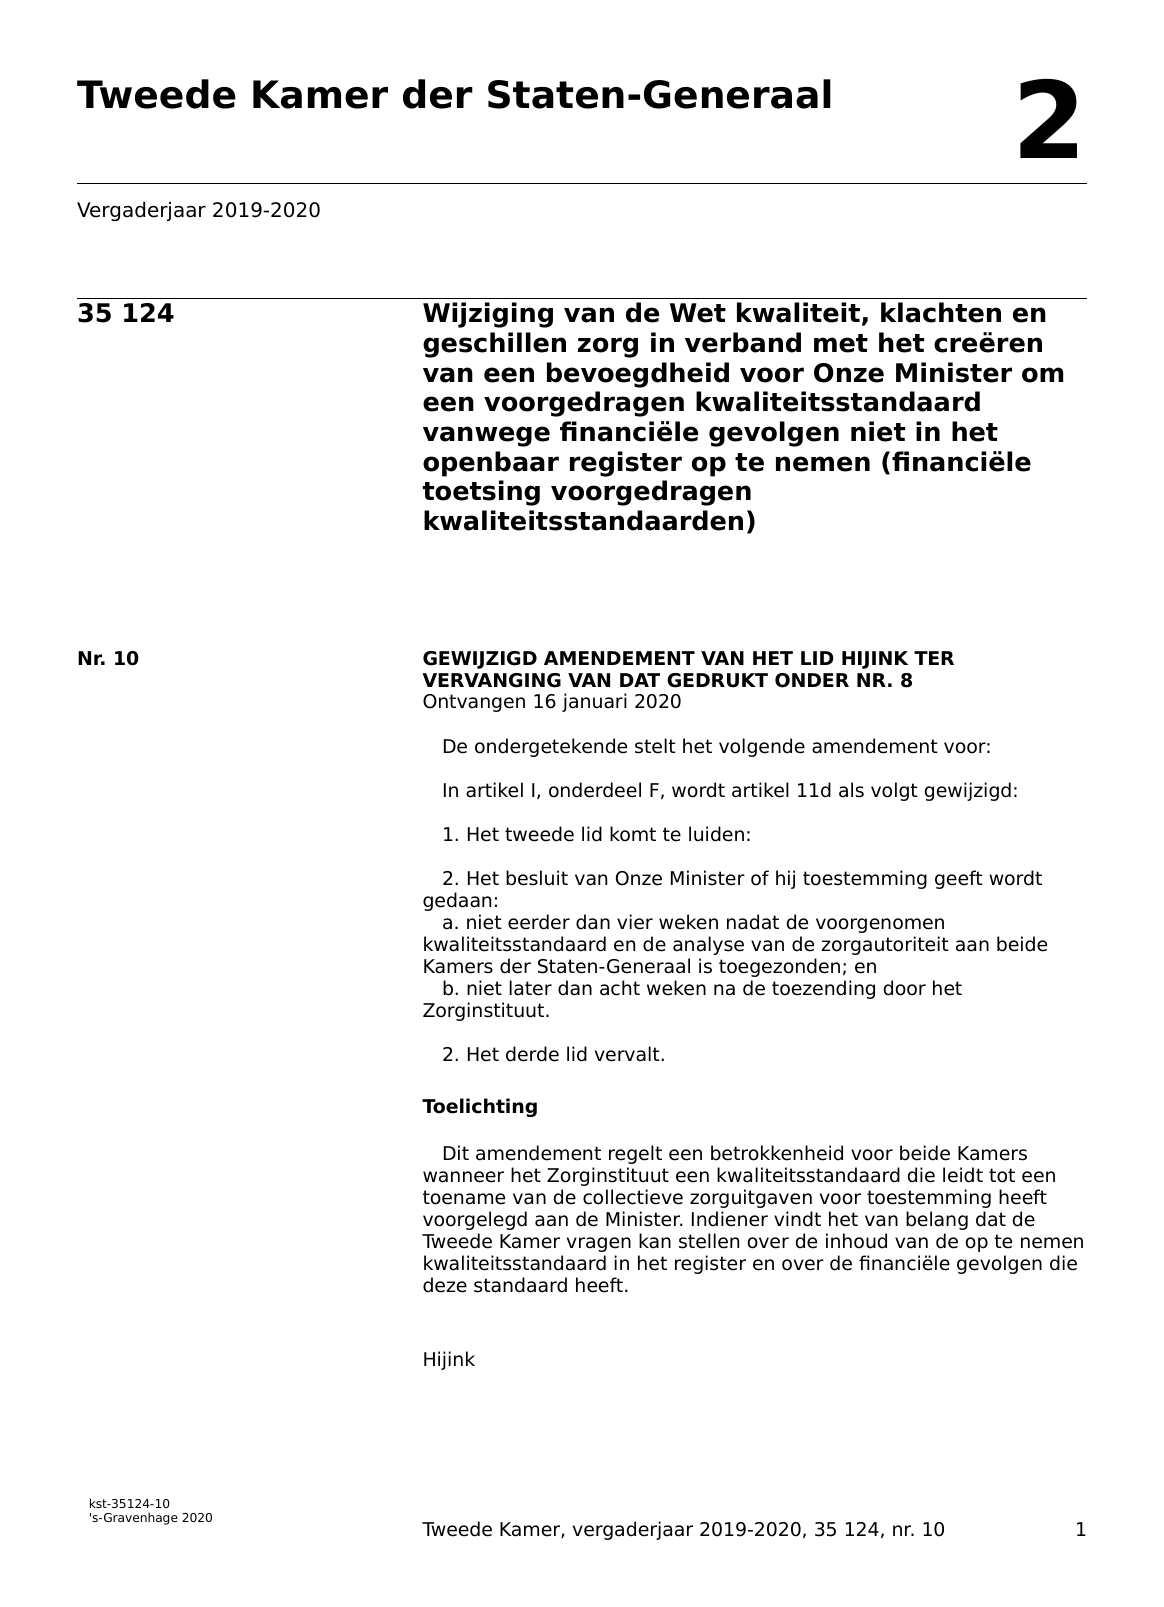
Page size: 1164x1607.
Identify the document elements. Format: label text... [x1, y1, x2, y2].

text b. niet later dan acht weken na de toezending door het Zorginstituut. [422, 978, 1087, 1022]
text 2. Het derde lid vervalt. [422, 1044, 1087, 1066]
text Dit amendement regelt een betrokkenheid voor beide Kamers wanneer het Zorginstituut een kwaliteitsstandaard die leidt tot een toename van de collectieve zorguitgaven voor toestemming heeft voorgelegd aan de Minister. Indiener vindt het van belang dat de Tweede Kamer vragen kan stellen over de inhoud van de op te nemen kwaliteitsstandaard in het register en over de financiële gevolgen die deze standaard heeft. [422, 1143, 1087, 1297]
text a. niet eerder dan vier weken nadat de voorgenomen kwaliteitsstandaard en de analyse van de zorgautoriteit aan beide Kamers der Staten-Generaal is toegezonden; en [422, 912, 1087, 978]
table_cell Vergaderjaar 2019-2020 [77, 184, 1087, 298]
table_header Tweede Kamer der Staten-Generaal [77, 59, 886, 183]
text Hijink [422, 1327, 1087, 1371]
text 2. Het besluit van Onze Minister of hij toestemming geeft wordt gedaan: [422, 868, 1087, 912]
text 1. Het tweede lid komt te luiden: [422, 824, 1087, 846]
text 's-Gravenhage 2020 [88, 1511, 323, 1525]
text Ontvangen 16 januari 2020 [422, 691, 1087, 713]
text In artikel I, onderdeel F, wordt artikel 11d als volgt gewijzigd: [422, 780, 1087, 802]
text kst-35124-10 [88, 1497, 323, 1511]
subtitle Toelichting [422, 1096, 1087, 1118]
table_header 2 [886, 59, 1087, 183]
text De ondergetekende stelt het volgende amendement voor: [422, 736, 1087, 758]
subtitle Nr. 10 GEWIJZIGD AMENDEMENT VAN HET LID HIJINK TER VERVANGING VAN DAT GEDRUKT ONDER NR. 8 [77, 647, 1087, 691]
subtitle 35 124 Wijziging van de Wet kwaliteit, klachten en geschillen zorg in verband met het creëren van een bevoegdheid voor Onze Minister om een voorgedragen kwaliteitsstandaard vanwege financiële gevolgen niet in het openbaar register op te nemen (financiële toetsing voorgedragen kwaliteitsstandaarden) [77, 299, 1087, 536]
